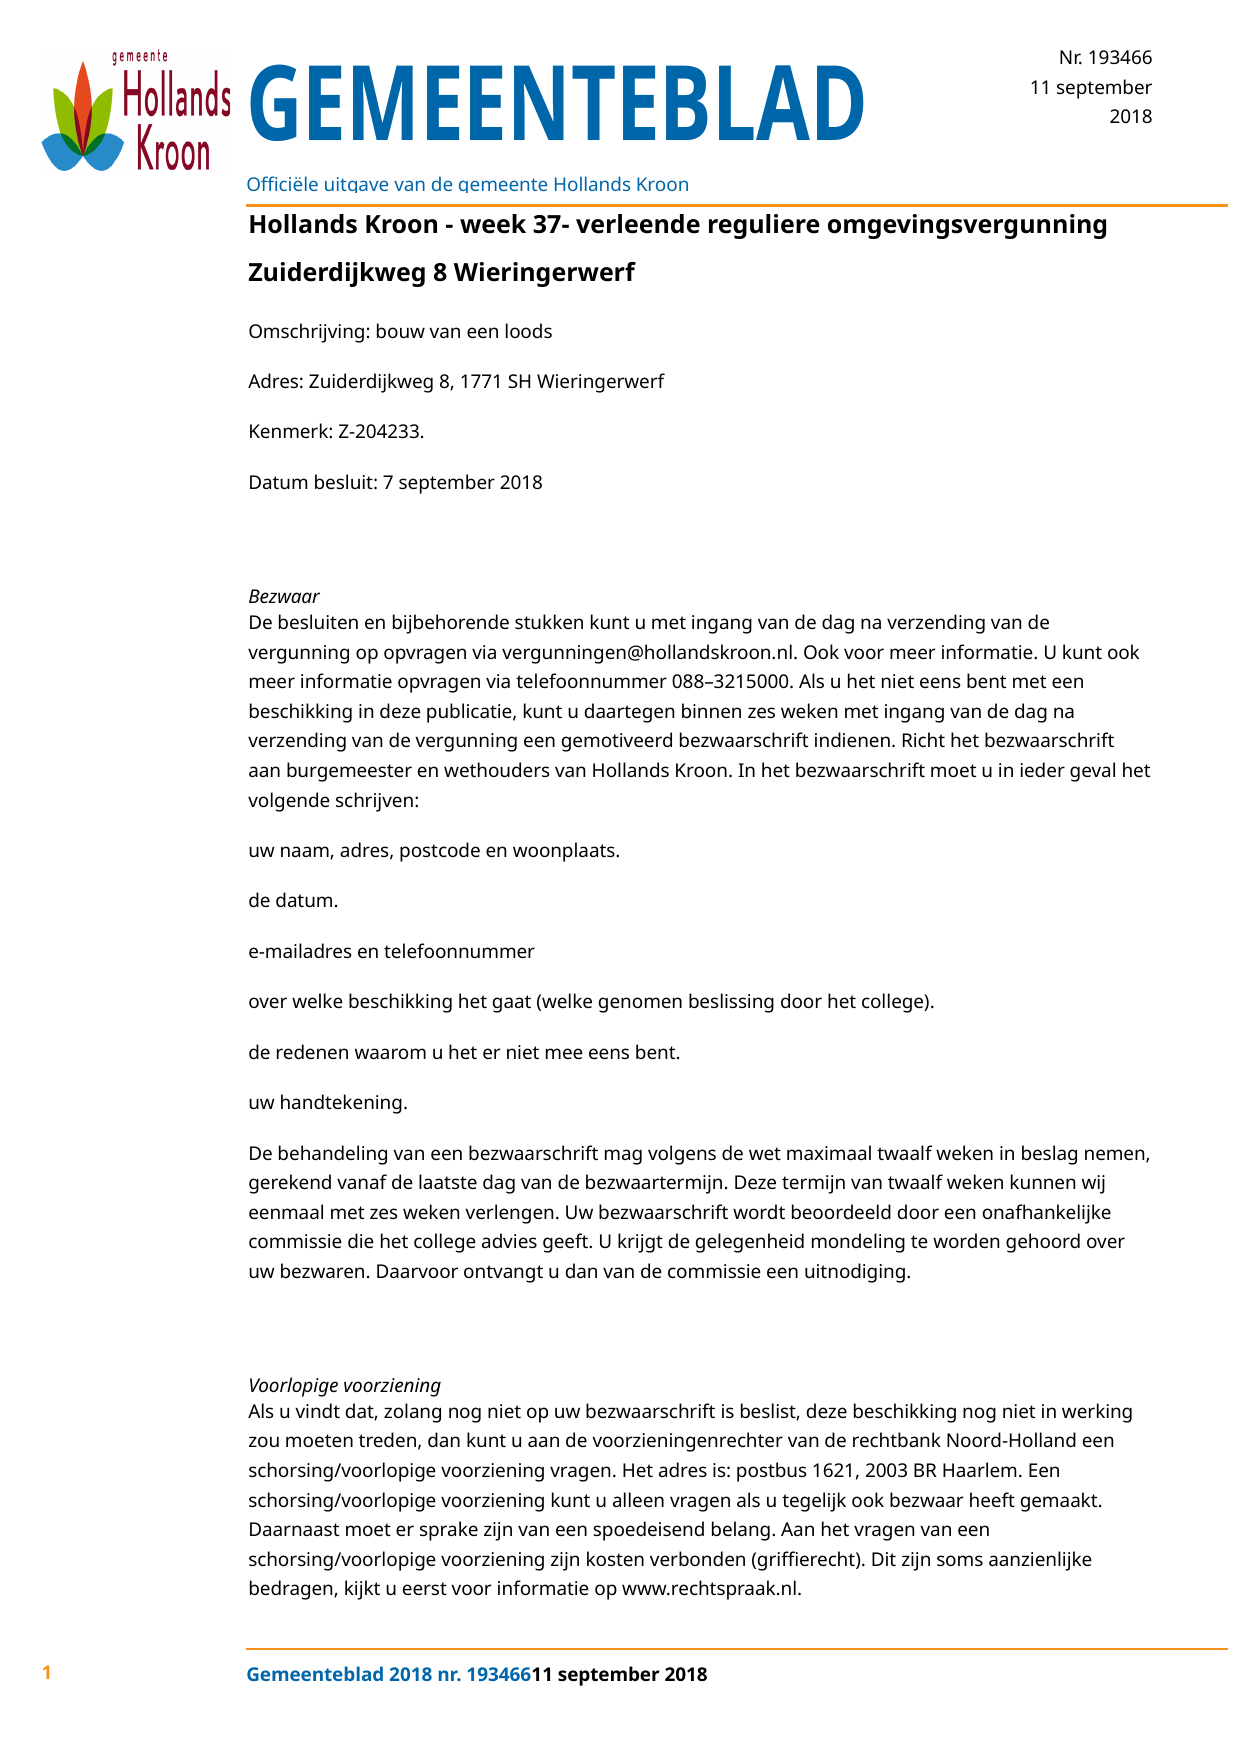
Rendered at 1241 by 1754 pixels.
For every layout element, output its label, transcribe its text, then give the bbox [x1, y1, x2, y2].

text over welke beschikking het gaat (welke genomen beslissing door het college). [248, 988, 1152, 1014]
text Datum besluit: 7 september 2018 [248, 469, 1152, 495]
text Adres: Zuiderdijkweg 8, 1771 SH Wieringerwerf [248, 368, 1152, 394]
text Kenmerk: Z-204233. [248, 419, 1152, 444]
text e-mailadres en telefoonnummer [248, 938, 1152, 964]
text Als u vindt dat, zolang nog niet op uw bezwaarschrift is beslist, deze beschikking nog niet in werking zou moeten treden, dan kunt u aan de voorzieningenrechter van de rechtbank Noord-Holland een schorsing/voorlopige voorziening vragen. Het adres is: postbus 1621, 2003 BR Haarlem. Een schorsing/voorlopige voorziening kunt u alleen vragen als u tegelijk ook bezwaar heeft gemaakt. Daarnaast moet er sprake zijn van een spoedeisend belang. Aan het vragen van een schorsing/voorlopige voorziening zijn kosten verbonden (griffierecht). Dit zijn soms aanzienlijke bedragen, kijkt u eerst voor informatie op www.rechtspraak.nl. [248, 1398, 1152, 1601]
text Hollands Kroon - week 37- verleende reguliere omgevingsvergunning Zuiderdijkweg 8 Wieringerwerf [248, 207, 1152, 288]
text Omschrijving: bouw van een loods [248, 318, 1152, 344]
text uw naam, adres, postcode en woonplaats. [248, 837, 1152, 863]
text Voorlopige voorziening [248, 1372, 1152, 1398]
text de datum. [248, 888, 1152, 913]
text Bezwaar [248, 583, 1152, 609]
picture [41, 47, 231, 172]
text uw handtekening. [248, 1089, 1152, 1115]
text de redenen waarom u het er niet mee eens bent. [248, 1039, 1152, 1064]
text De besluiten en bijbehorende stukken kunt u met ingang van de dag na verzending van de vergunning op opvragen via vergunningen@hollandskroon.nl. Ook voor meer informatie. U kunt ook meer informatie opvragen via telefoonnummer 088–3215000. Als u het niet eens bent met een beschikking in deze publicatie, kunt u daartegen binnen zes weken met ingang van de dag na verzending van de vergunning een gemotiveerd bezwaarschrift indienen. Richt het bezwaarschrift aan burgemeester en wethouders van Hollands Kroon. In het bezwaarschrift moet u in ieder geval het volgende schrijven: [248, 609, 1152, 812]
text De behandeling van een bezwaarschrift mag volgens de wet maximaal twaalf weken in beslag nemen, gerekend vanaf de laatste dag van de bezwaartermijn. Deze termijn van twaalf weken kunnen wij eenmaal met zes weken verlengen. Uw bezwaarschrift wordt beoordeeld door een onafhankelijke commissie die het college advies geeft. U krijgt de gelegenheid mondeling te worden gehoord over uw bezwaren. Daarvoor ontvangt u dan van de commissie een uitnodiging. [248, 1140, 1152, 1284]
